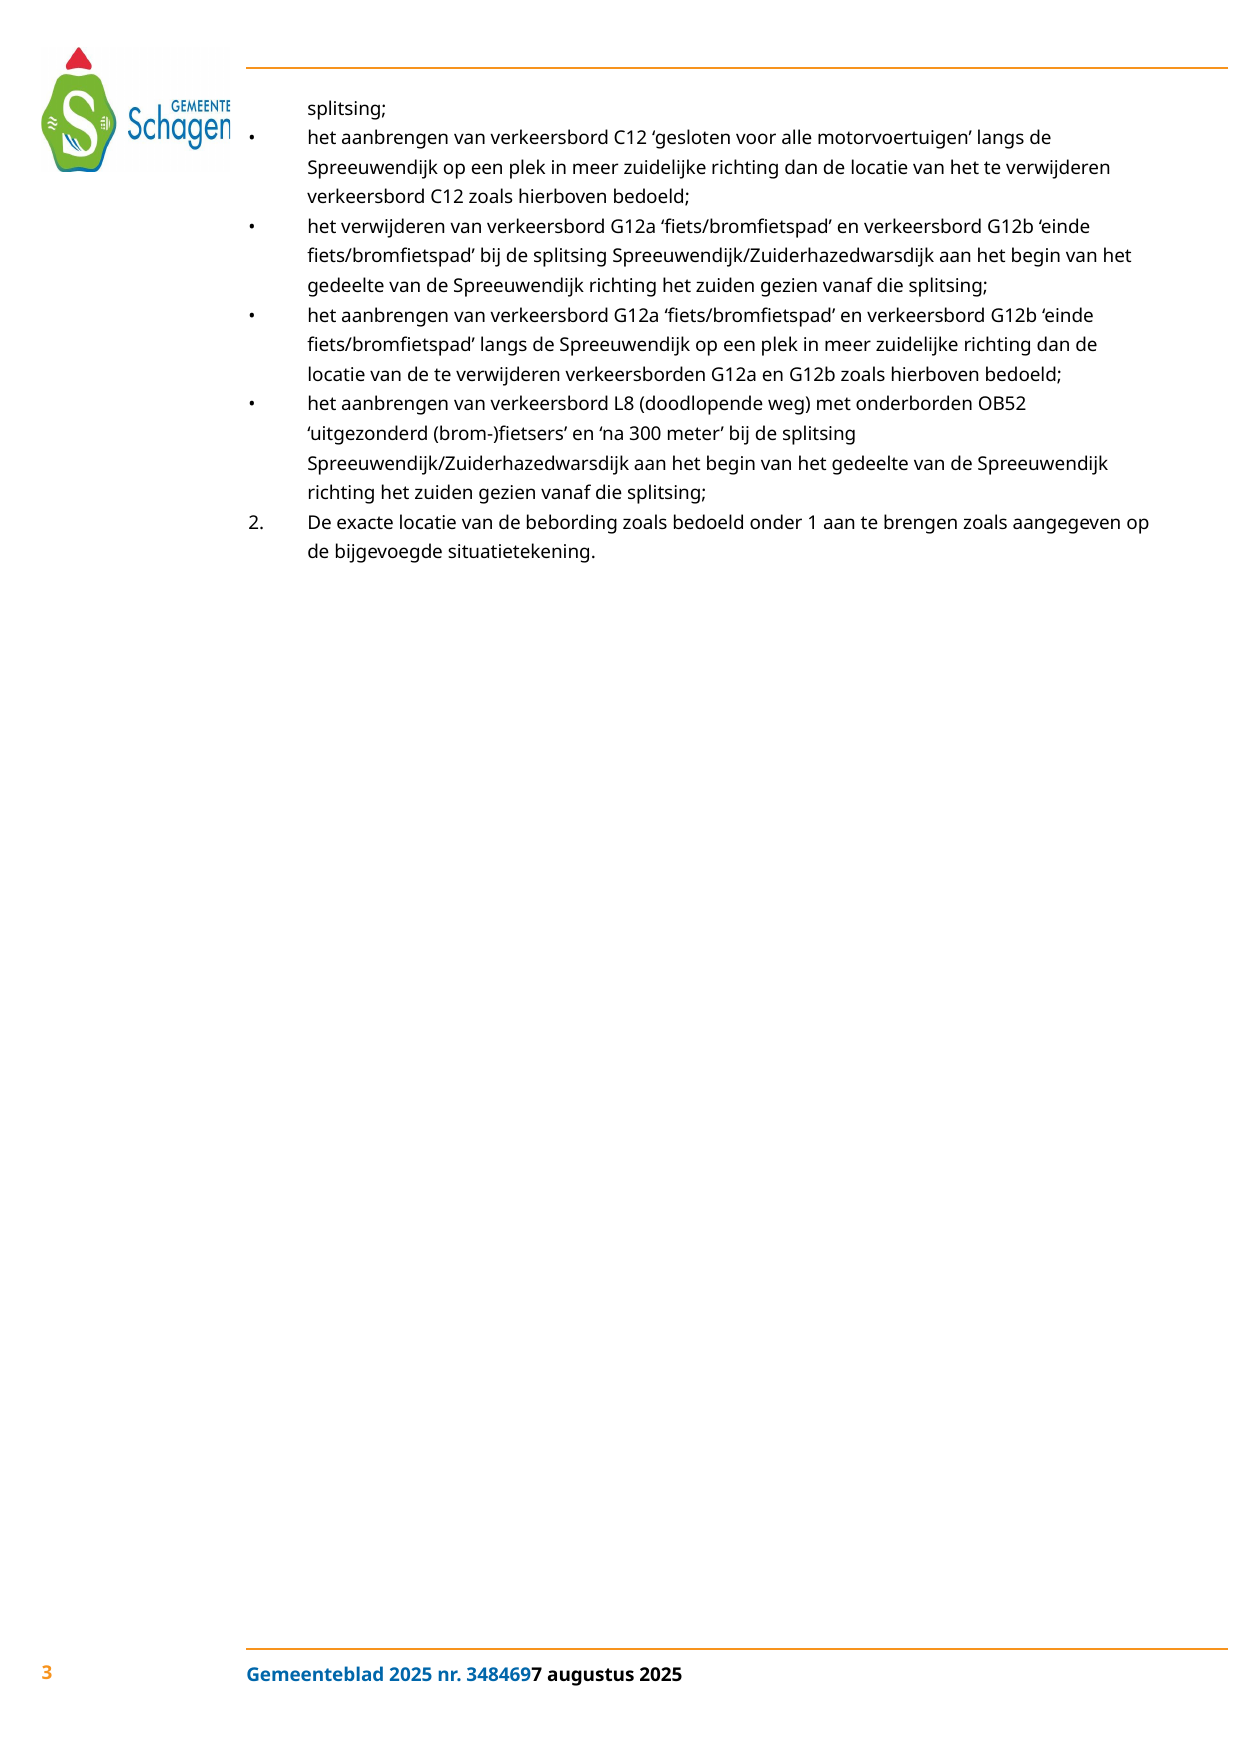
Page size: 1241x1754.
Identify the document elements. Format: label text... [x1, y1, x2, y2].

picture [41, 47, 231, 172]
list het aanbrengen van verkeersbord L8 (doodlopende weg) met onderborden OB52 ‘uitgezonderd (brom-)fietsers’ en ‘na 300 meter’ bij de splitsing Spreeuwendijk/Zuiderhazedwarsdijk aan het begin van het gedeelte van de Spreeuwendijk richting het zuiden gezien vanaf die splitsing; [248, 391, 1152, 505]
list het verwijderen van verkeersbord G12a ‘fiets/bromfietspad’ en verkeersbord G12b ‘einde fiets/bromfietspad’ bij de splitsing Spreeuwendijk/Zuiderhazedwarsdijk aan het begin van het gedeelte van de Spreeuwendijk richting het zuiden gezien vanaf die splitsing; [248, 213, 1152, 298]
list het aanbrengen van verkeersbord G12a ‘fiets/bromfietspad’ en verkeersbord G12b ‘einde fiets/bromfietspad’ langs de Spreeuwendijk op een plek in meer zuidelijke richting dan de locatie van de te verwijderen verkeersborden G12a en G12b zoals hierboven bedoeld; [248, 302, 1152, 387]
list het aanbrengen van verkeersbord C12 ‘gesloten voor alle motorvoertuigen’ langs de Spreeuwendijk op een plek in meer zuidelijke richting dan de locatie van het te verwijderen verkeersbord C12 zoals hierboven bedoeld; [248, 124, 1152, 209]
list splitsing; [248, 95, 1152, 121]
list De exacte locatie van de bebording zoals bedoeld onder 1 aan te brengen zoals aangegeven op de bijgevoegde situatietekening. [248, 509, 1152, 564]
